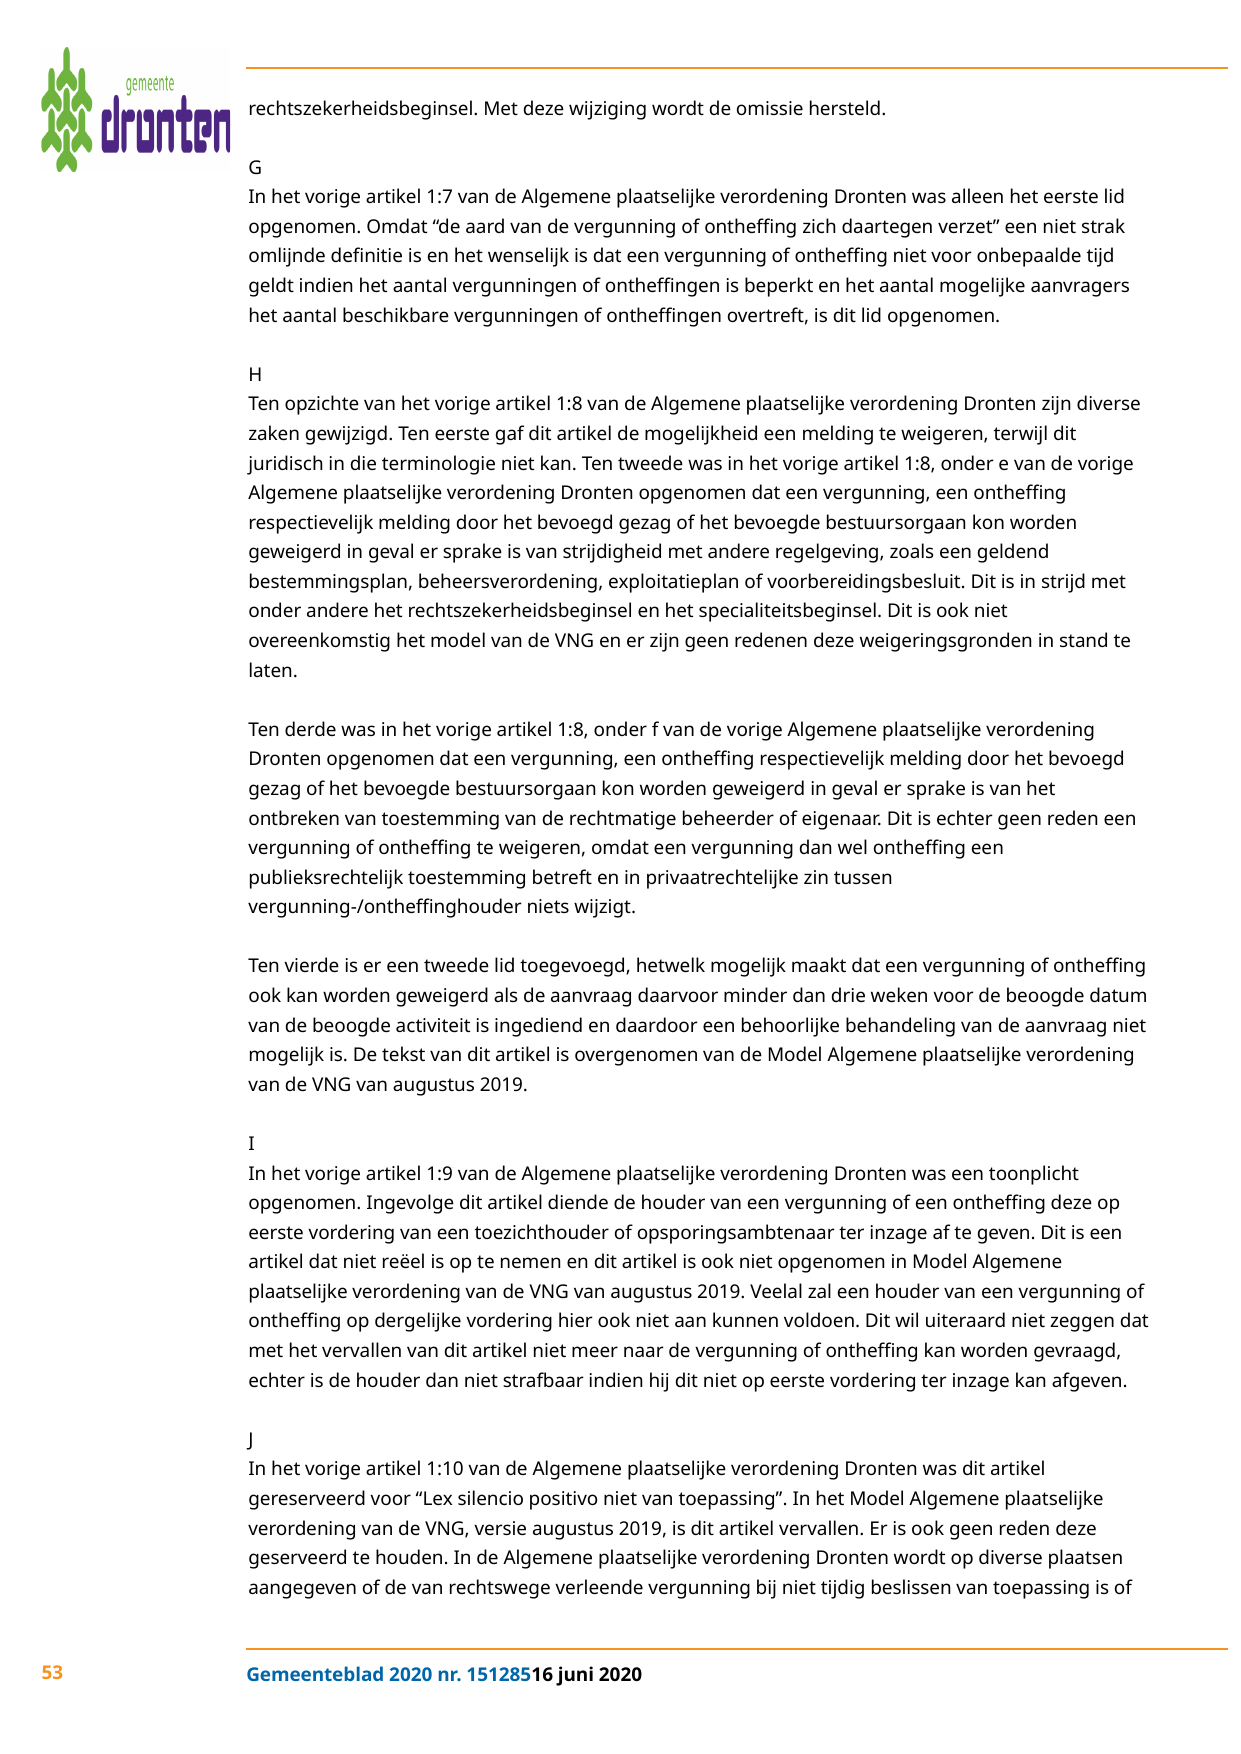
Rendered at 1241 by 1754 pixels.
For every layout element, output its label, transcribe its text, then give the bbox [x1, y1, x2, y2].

text In het vorige artikel 1:9 van de Algemene plaatselijke verordening Dronten was een toonplicht opgenomen. Ingevolge dit artikel diende de houder van een vergunning of een ontheffing deze op eerste vordering van een toezichthouder of opsporingsambtenaar ter inzage af te geven. Dit is een artikel dat niet reëel is op te nemen en dit artikel is ook niet opgenomen in Model Algemene plaatselijke verordening van de VNG van augustus 2019. Veelal zal een houder van een vergunning of ontheffing op dergelijke vordering hier ook niet aan kunnen voldoen. Dit wil uiteraard niet zeggen dat met het vervallen van dit artikel niet meer naar de vergunning of ontheffing kan worden gevraagd, echter is de houder dan niet strafbaar indien hij dit niet op eerste vordering ter inzage kan afgeven. [248, 1160, 1152, 1393]
text Ten derde was in het vorige artikel 1:8, onder f van de vorige Algemene plaatselijke verordening Dronten opgenomen dat een vergunning, een ontheffing respectievelijk melding door het bevoegd gezag of het bevoegde bestuursorgaan kon worden geweigerd in geval er sprake is van het ontbreken van toestemming van de rechtmatige beheerder of eigenaar. Dit is echter geen reden een vergunning of ontheffing te weigeren, omdat een vergunning dan wel ontheffing een publieksrechtelijk toestemming betreft en in privaatrechtelijke zin tussen vergunning-/ontheffinghouder niets wijzigt. [248, 716, 1152, 919]
text J [248, 1426, 1152, 1452]
text I [248, 1130, 1152, 1156]
text In het vorige artikel 1:7 van de Algemene plaatselijke verordening Dronten was alleen het eerste lid opgenomen. Omdat “de aard van de vergunning of ontheffing zich daartegen verzet” een niet strak omlijnde definitie is en het wenselijk is dat een vergunning of ontheffing niet voor onbepaalde tijd geldt indien het aantal vergunningen of ontheffingen is beperkt en het aantal mogelijke aanvragers het aantal beschikbare vergunningen of ontheffingen overtreft, is dit lid opgenomen. [248, 183, 1152, 328]
text Ten opzichte van het vorige artikel 1:8 van de Algemene plaatselijke verordening Dronten zijn diverse zaken gewijzigd. Ten eerste gaf dit artikel de mogelijkheid een melding te weigeren, terwijl dit juridisch in die terminologie niet kan. Ten tweede was in het vorige artikel 1:8, onder e van de vorige Algemene plaatselijke verordening Dronten opgenomen dat een vergunning, een ontheffing respectievelijk melding door het bevoegd gezag of het bevoegde bestuursorgaan kon worden geweigerd in geval er sprake is van strijdigheid met andere regelgeving, zoals een geldend bestemmingsplan, beheersverordening, exploitatieplan of voorbereidingsbesluit. Dit is in strijd met onder andere het rechtszekerheidsbeginsel en het specialiteitsbeginsel. Dit is ook niet overeenkomstig het model van de VNG en er zijn geen redenen deze weigeringsgronden in stand te laten. [248, 391, 1152, 683]
text In het vorige artikel 1:10 van de Algemene plaatselijke verordening Dronten was dit artikel gereserveerd voor “Lex silencio positivo niet van toepassing”. In het Model Algemene plaatselijke verordening van de VNG, versie augustus 2019, is dit artikel vervallen. Er is ook geen reden deze geserveerd te houden. In de Algemene plaatselijke verordening Dronten wordt op diverse plaatsen aangegeven of de van rechtswege verleende vergunning bij niet tijdig beslissen van toepassing is of [248, 1456, 1152, 1600]
picture [41, 47, 231, 172]
text rechtszekerheidsbeginsel. Met deze wijziging wordt de omissie hersteld. [248, 95, 1152, 121]
text G [248, 154, 1152, 180]
text Ten vierde is er een tweede lid toegevoegd, hetwelk mogelijk maakt dat een vergunning of ontheffing ook kan worden geweigerd als de aanvraag daarvoor minder dan drie weken voor de beoogde datum van de beoogde activiteit is ingediend en daardoor een behoorlijke behandeling van de aanvraag niet mogelijk is. De tekst van dit artikel is overgenomen van de Model Algemene plaatselijke verordening van de VNG van augustus 2019. [248, 953, 1152, 1097]
text H [248, 361, 1152, 387]
